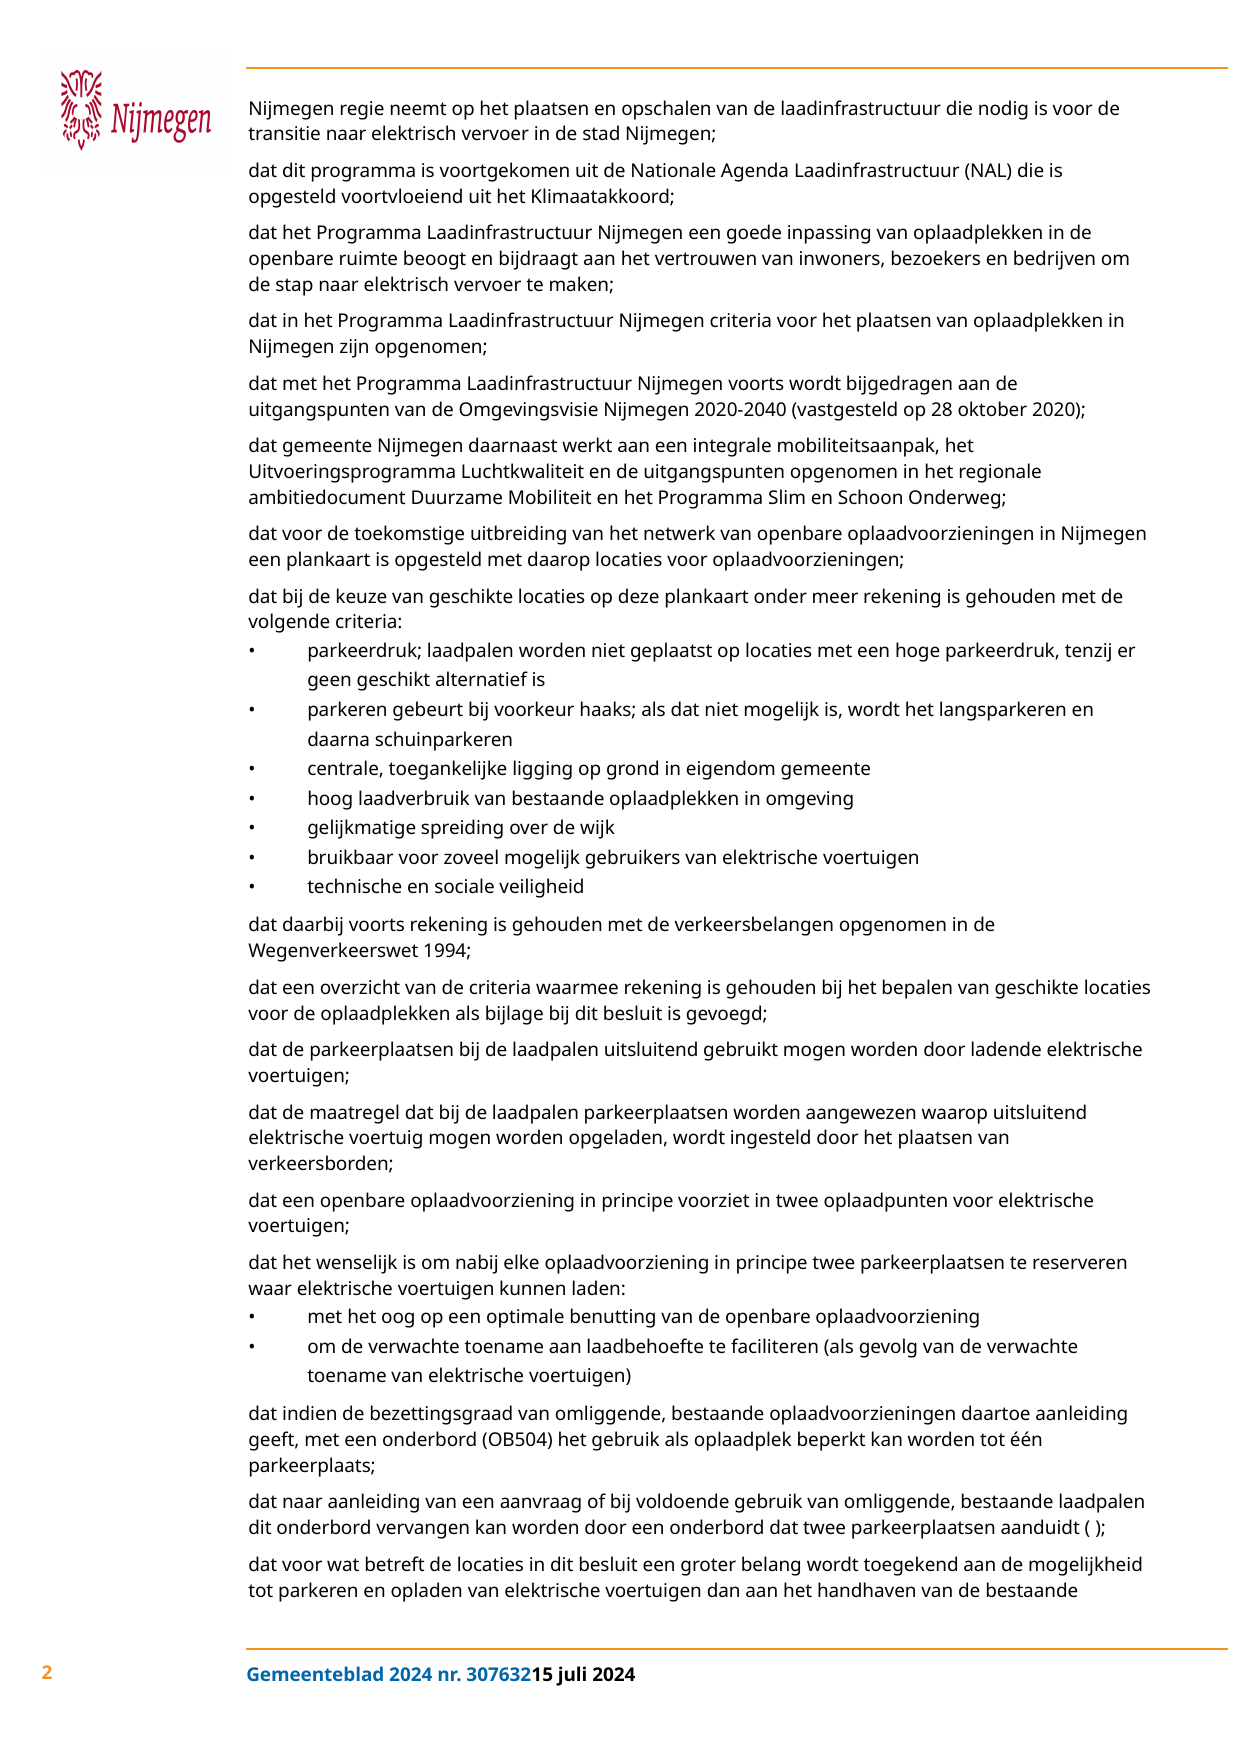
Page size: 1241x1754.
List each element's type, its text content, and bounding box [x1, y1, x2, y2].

list gelijkmatige spreiding over de wijk [248, 814, 1152, 840]
list parkeren gebeurt bij voorkeur haaks; als dat niet mogelijk is, wordt het langsparkeren en daarna schuinparkeren [248, 696, 1152, 752]
text dat het Programma Laadinfrastructuur Nijmegen een goede inpassing van oplaadplekken in de openbare ruimte beoogt en bijdraagt aan het vertrouwen van inwoners, bezoekers en bedrijven om de stap naar elektrisch vervoer te maken; [248, 219, 1152, 297]
text dat de maatregel dat bij de laadpalen parkeerplaatsen worden aangewezen waarop uitsluitend elektrische voertuig mogen worden opgeladen, wordt ingesteld door het plaatsen van verkeersborden; [248, 1099, 1152, 1176]
list technische en sociale veiligheid [248, 874, 1152, 899]
text Nijmegen regie neemt op het plaatsen en opschalen van de laadinfrastructuur die nodig is voor de transitie naar elektrisch vervoer in de stad Nijmegen; [248, 95, 1152, 146]
text dat bij de keuze van geschikte locaties op deze plankaart onder meer rekening is gehouden met de volgende criteria: [248, 583, 1152, 634]
text dat gemeente Nijmegen daarnaast werkt aan een integrale mobiliteitsaanpak, het Uitvoeringsprogramma Luchtkwaliteit en de uitgangspunten opgenomen in het regionale ambitiedocument Duurzame Mobiliteit en het Programma Slim en Schoon Onderweg; [248, 432, 1152, 510]
list bruikbaar voor zoveel mogelijk gebruikers van elektrische voertuigen [248, 844, 1152, 870]
text dat naar aanleiding van een aanvraag of bij voldoende gebruik van omliggende, bestaande laadpalen dit onderbord vervangen kan worden door een onderbord dat twee parkeerplaatsen aanduidt ( ); [248, 1489, 1152, 1540]
text dat dit programma is voortgekomen uit de Nationale Agenda Laadinfrastructuur (NAL) die is opgesteld voortvloeiend uit het Klimaatakkoord; [248, 157, 1152, 209]
list centrale, toegankelijke ligging op grond in eigendom gemeente [248, 755, 1152, 781]
list parkeerdruk; laadpalen worden niet geplaatst op locaties met een hoge parkeerdruk, tenzij er geen geschikt alternatief is [248, 637, 1152, 692]
list met het oog op een optimale benutting van de openbare oplaadvoorziening [248, 1303, 1152, 1329]
text dat met het Programma Laadinfrastructuur Nijmegen voorts wordt bijgedragen aan de uitgangspunten van de Omgevingsvisie Nijmegen 2020-2040 (vastgesteld op 28 oktober 2020); [248, 370, 1152, 422]
text dat een overzicht van de criteria waarmee rekening is gehouden bij het bepalen van geschikte locaties voor de oplaadplekken als bijlage bij dit besluit is gevoegd; [248, 974, 1152, 1026]
text dat een openbare oplaadvoorziening in principe voorziet in twee oplaadpunten voor elektrische voertuigen; [248, 1187, 1152, 1238]
text dat in het Programma Laadinfrastructuur Nijmegen criteria voor het plaatsen van oplaadplekken in Nijmegen zijn opgenomen; [248, 308, 1152, 359]
text dat het wenselijk is om nabij elke oplaadvoorziening in principe twee parkeerplaatsen te reserveren waar elektrische voertuigen kunnen laden: [248, 1249, 1152, 1301]
list om de verwachte toename aan laadbehoefte te faciliteren (als gevolg van de verwachte toename van elektrische voertuigen) [248, 1333, 1152, 1388]
picture [41, 47, 231, 172]
text dat voor de toekomstige uitbreiding van het netwerk van openbare oplaadvoorzieningen in Nijmegen een plankaart is opgesteld met daarop locaties voor oplaadvoorzieningen; [248, 521, 1152, 572]
text dat voor wat betreft de locaties in dit besluit een groter belang wordt toegekend aan de mogelijkheid tot parkeren en opladen van elektrische voertuigen dan aan het handhaven van de bestaande [248, 1551, 1152, 1602]
text dat daarbij voorts rekening is gehouden met de verkeersbelangen opgenomen in de Wegenverkeerswet 1994; [248, 912, 1152, 963]
text dat indien de bezettingsgraad van omliggende, bestaande oplaadvoorzieningen daartoe aanleiding geeft, met een onderbord (OB504) het gebruik als oplaadplek beperkt kan worden tot één parkeerplaats; [248, 1401, 1152, 1478]
text dat de parkeerplaatsen bij de laadpalen uitsluitend gebruikt mogen worden door ladende elektrische voertuigen; [248, 1036, 1152, 1088]
list hoog laadverbruik van bestaande oplaadplekken in omgeving [248, 785, 1152, 811]
